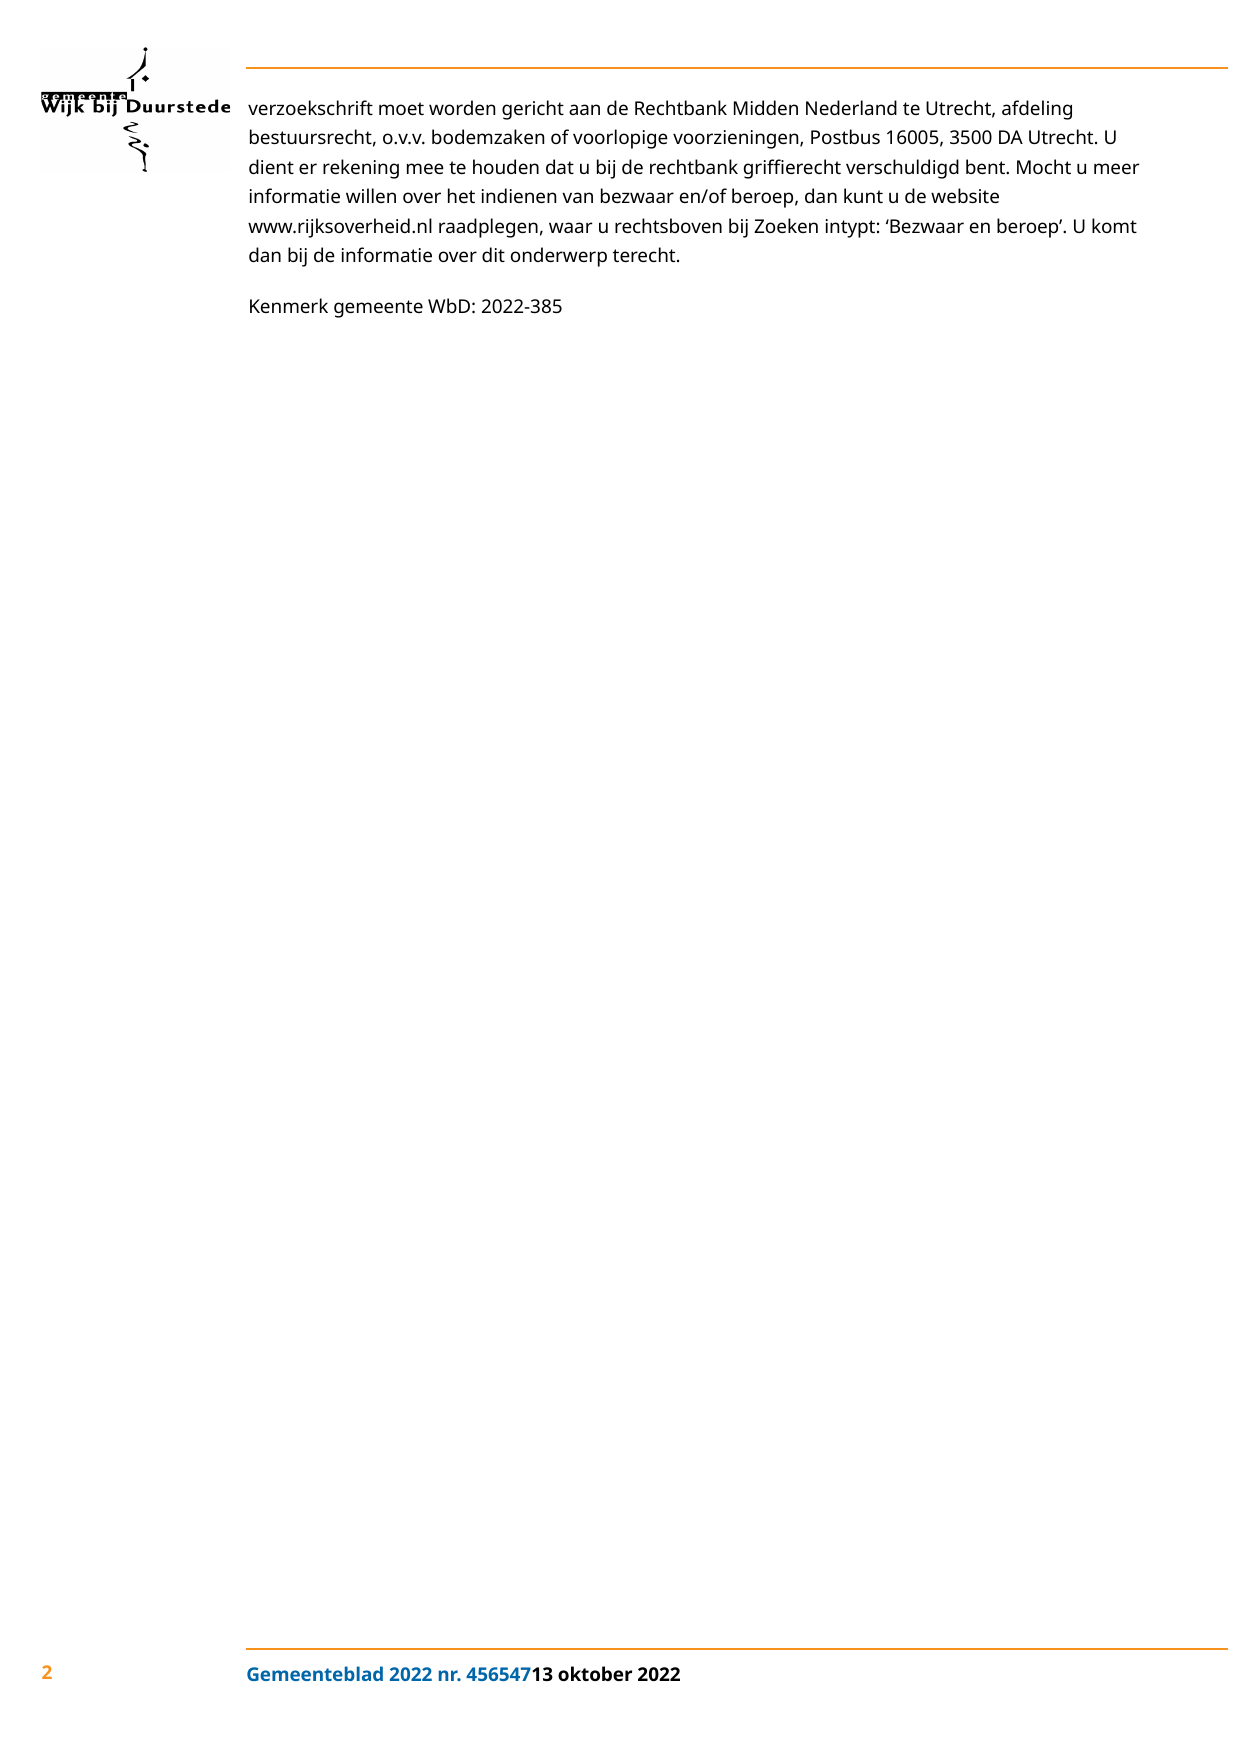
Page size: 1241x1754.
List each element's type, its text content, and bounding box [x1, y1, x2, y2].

text verzoekschrift moet worden gericht aan de Rechtbank Midden Nederland te Utrecht, afdeling bestuursrecht, o.v.v. bodemzaken of voorlopige voorzieningen, Postbus 16005, 3500 DA Utrecht. U dient er rekening mee te houden dat u bij de rechtbank griffierecht verschuldigd bent. Mocht u meer informatie willen over het indienen van bezwaar en/of beroep, dan kunt u de website www.rijksoverheid.nl raadplegen, waar u rechtsboven bij Zoeken intypt: ‘Bezwaar en beroep’. U komt dan bij de informatie over dit onderwerp terecht. [248, 95, 1152, 268]
picture [41, 47, 231, 172]
text Kenmerk gemeente WbD: 2022-385 [248, 293, 1152, 319]
